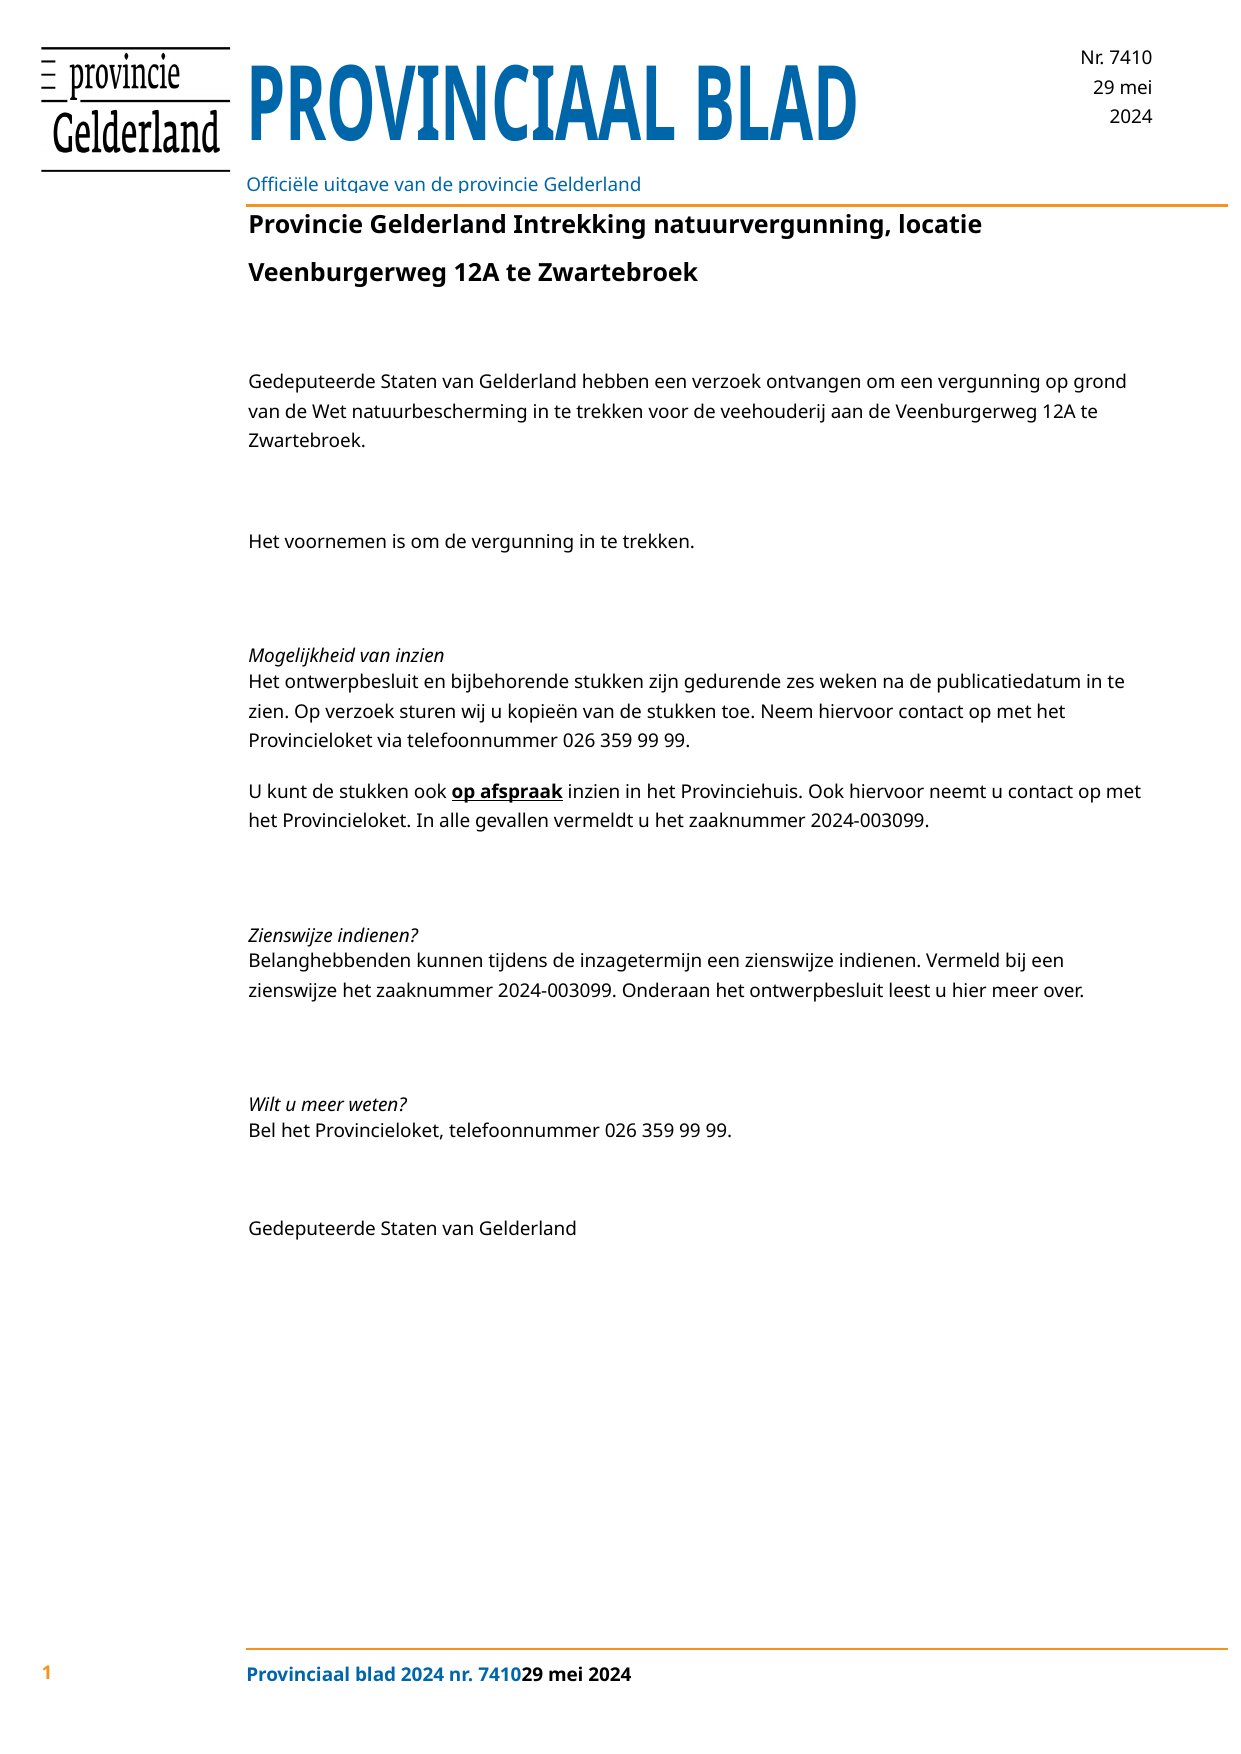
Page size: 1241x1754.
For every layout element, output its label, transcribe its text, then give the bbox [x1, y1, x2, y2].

text Zienswijze indienen? [248, 922, 1152, 948]
picture [41, 47, 231, 172]
text Bel het Provincieloket, telefoonnummer 026 359 99 99. [248, 1117, 1152, 1143]
text Belanghebbenden kunnen tijdens de inzagetermijn een zienswijze indienen. Vermeld bij een zienswijze het zaaknummer 2024-003099. Onderaan het ontwerpbesluit leest u hier meer over. [248, 948, 1152, 1003]
text Het voornemen is om de vergunning in te trekken. [248, 528, 1152, 554]
text Gedeputeerde Staten van Gelderland hebben een verzoek ontvangen om een vergunning op grond van de Wet natuurbescherming in te trekken voor de veehouderij aan de Veenburgerweg 12A te Zwartebroek. [248, 368, 1152, 453]
text Het ontwerpbesluit en bijbehorende stukken zijn gedurende zes weken na de publicatiedatum in te zien. Op verzoek sturen wij u kopieën van de stukken toe. Neem hiervoor contact op met het Provincieloket via telefoonnummer 026 359 99 99. [248, 668, 1152, 753]
text Wilt u meer weten? [248, 1092, 1152, 1117]
text Mogelijkheid van inzien [248, 643, 1152, 668]
text Provincie Gelderland Intrekking natuurvergunning, locatie Veenburgerweg 12A te Zwartebroek [248, 207, 1152, 288]
text Gedeputeerde Staten van Gelderland [248, 1216, 1152, 1241]
text U kunt de stukken ook op afspraak inzien in het Provinciehuis. Ook hiervoor neemt u contact op met het Provincieloket. In alle gevallen vermeldt u het zaaknummer 2024-003099. [248, 778, 1152, 833]
